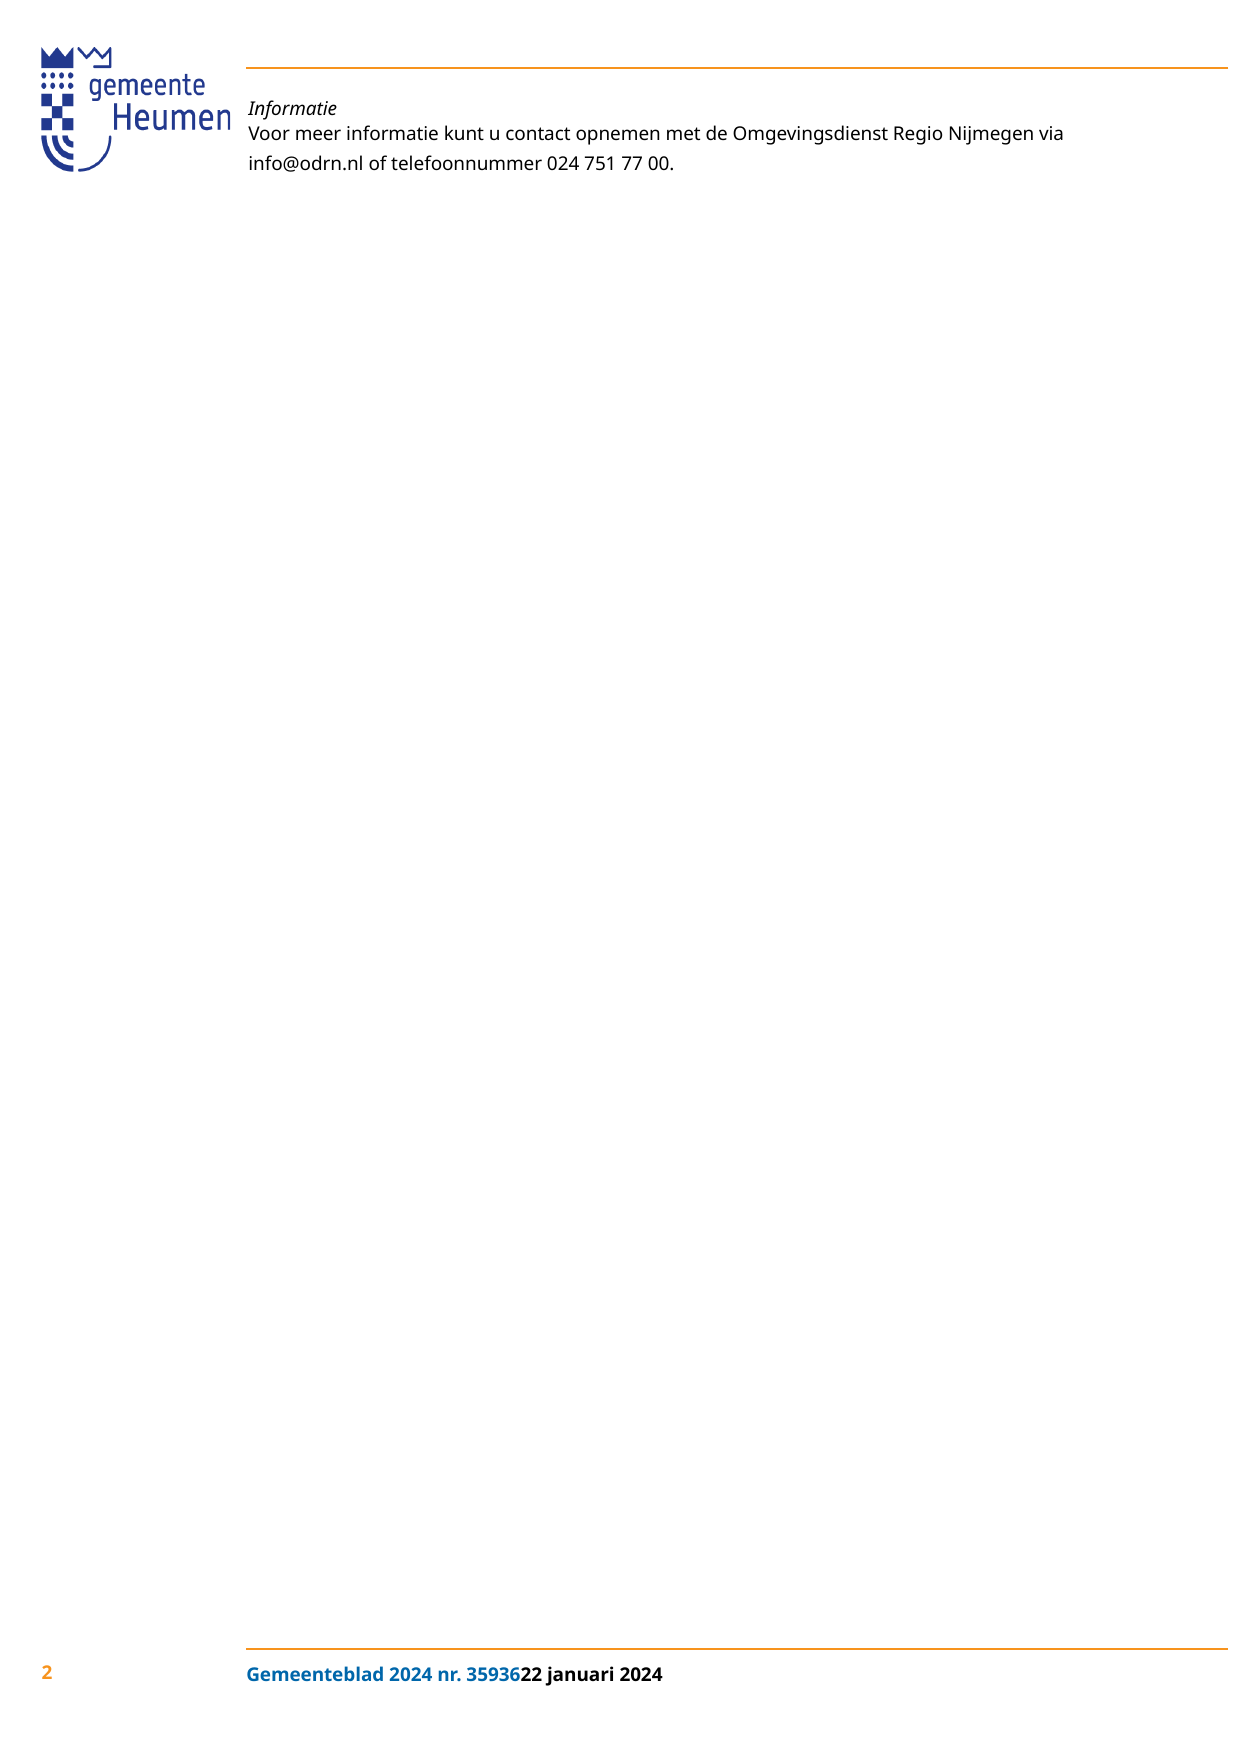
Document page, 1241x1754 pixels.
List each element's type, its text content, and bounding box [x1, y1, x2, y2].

text Informatie [248, 95, 1152, 121]
text Voor meer informatie kunt u contact opnemen met de Omgevingsdienst Regio Nijmegen via info@odrn.nl of telefoonnummer 024 751 77 00. [248, 121, 1152, 176]
picture [41, 47, 231, 172]
